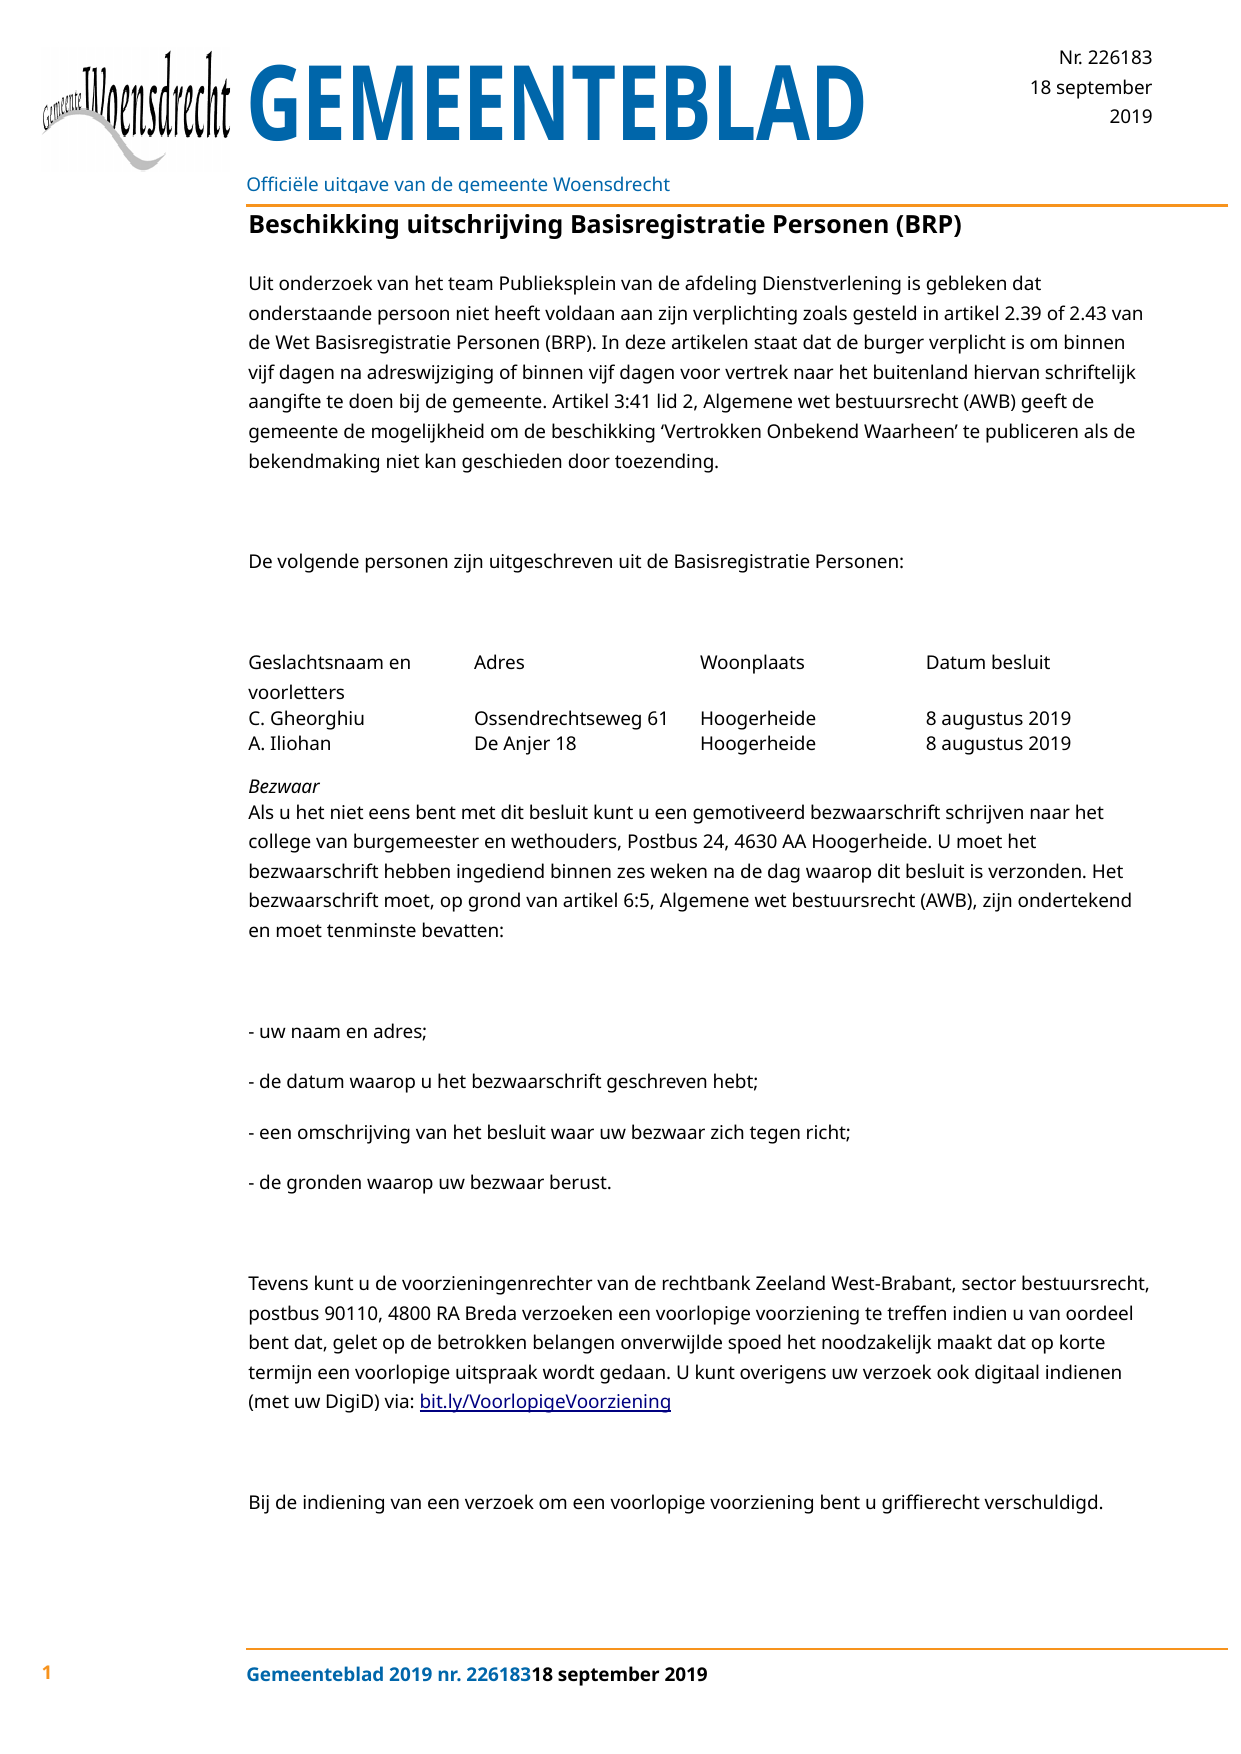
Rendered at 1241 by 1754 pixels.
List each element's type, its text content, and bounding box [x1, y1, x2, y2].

table_header Geslachtsnaam en voorletters [248, 650, 474, 705]
text Als u het niet eens bent met dit besluit kunt u een gemotiveerd bezwaarschrift schrijven naar het college van burgemeester en wethouders, Postbus 24, 4630 AA Hoogerheide. U moet het bezwaarschrift hebben ingediend binnen zes weken na de dag waarop dit besluit is verzonden. Het bezwaarschrift moet, op grond van artikel 6:5, Algemene wet bestuursrecht (AWB), zijn ondertekend en moet tenminste bevatten: [248, 799, 1152, 943]
text Tevens kunt u de voorzieningenrechter van de rechtbank Zeeland West-Brabant, sector bestuursrecht, postbus 90110, 4800 RA Breda verzoeken een voorlopige voorziening te treffen indien u van oordeel bent dat, gelet op de betrokken belangen onverwijlde spoed het noodzakelijk maakt dat op korte termijn een voorlopige uitspraak wordt gedaan. U kunt overigens uw verzoek ook digitaal indienen (met uw DigiD) via: bit.ly/VoorlopigeVoorziening [248, 1270, 1152, 1414]
text De volgende personen zijn uitgeschreven uit de Basisregistratie Personen: [248, 549, 1152, 574]
table_cell 8 augustus 2019 [926, 731, 1152, 756]
text Beschikking uitschrijving Basisregistratie Personen (BRP) [248, 207, 1152, 241]
table_cell Ossendrechtseweg 61 [474, 705, 700, 731]
table_cell Hoogerheide [700, 705, 926, 731]
text - een omschrijving van het besluit waar uw bezwaar zich tegen richt; [248, 1119, 1152, 1144]
text Bezwaar [248, 773, 1152, 799]
table_cell Hoogerheide [700, 731, 926, 756]
text - de datum waarop u het bezwaarschrift geschreven hebt; [248, 1068, 1152, 1094]
table_cell A. Iliohan [248, 731, 474, 756]
table_cell 8 augustus 2019 [926, 705, 1152, 731]
text Bij de indiening van een verzoek om een voorlopige voorziening bent u griffierecht verschuldigd. [248, 1489, 1152, 1515]
picture [41, 47, 231, 172]
text Uit onderzoek van het team Publieksplein van de afdeling Dienstverlening is gebleken dat onderstaande persoon niet heeft voldaan aan zijn verplichting zoals gesteld in artikel 2.39 of 2.43 van de Wet Basisregistratie Personen (BRP). In deze artikelen staat dat de burger verplicht is om binnen vijf dagen na adreswijziging of binnen vijf dagen voor vertrek naar het buitenland hiervan schriftelijk aangifte te doen bij de gemeente. Artikel 3:41 lid 2, Algemene wet bestuursrecht (AWB) geeft de gemeente de mogelijkheid om de beschikking ‘Vertrokken Onbekend Waarheen’ te publiceren als de bekendmaking niet kan geschieden door toezending. [248, 270, 1152, 473]
table_cell De Anjer 18 [474, 731, 700, 756]
text - uw naam en adres; [248, 1018, 1152, 1044]
table_header Datum besluit [926, 650, 1152, 705]
text - de gronden waarop uw bezwaar berust. [248, 1169, 1152, 1195]
table_header Woonplaats [700, 650, 926, 705]
table_cell C. Gheorghiu [248, 705, 474, 731]
table_header Adres [474, 650, 700, 705]
